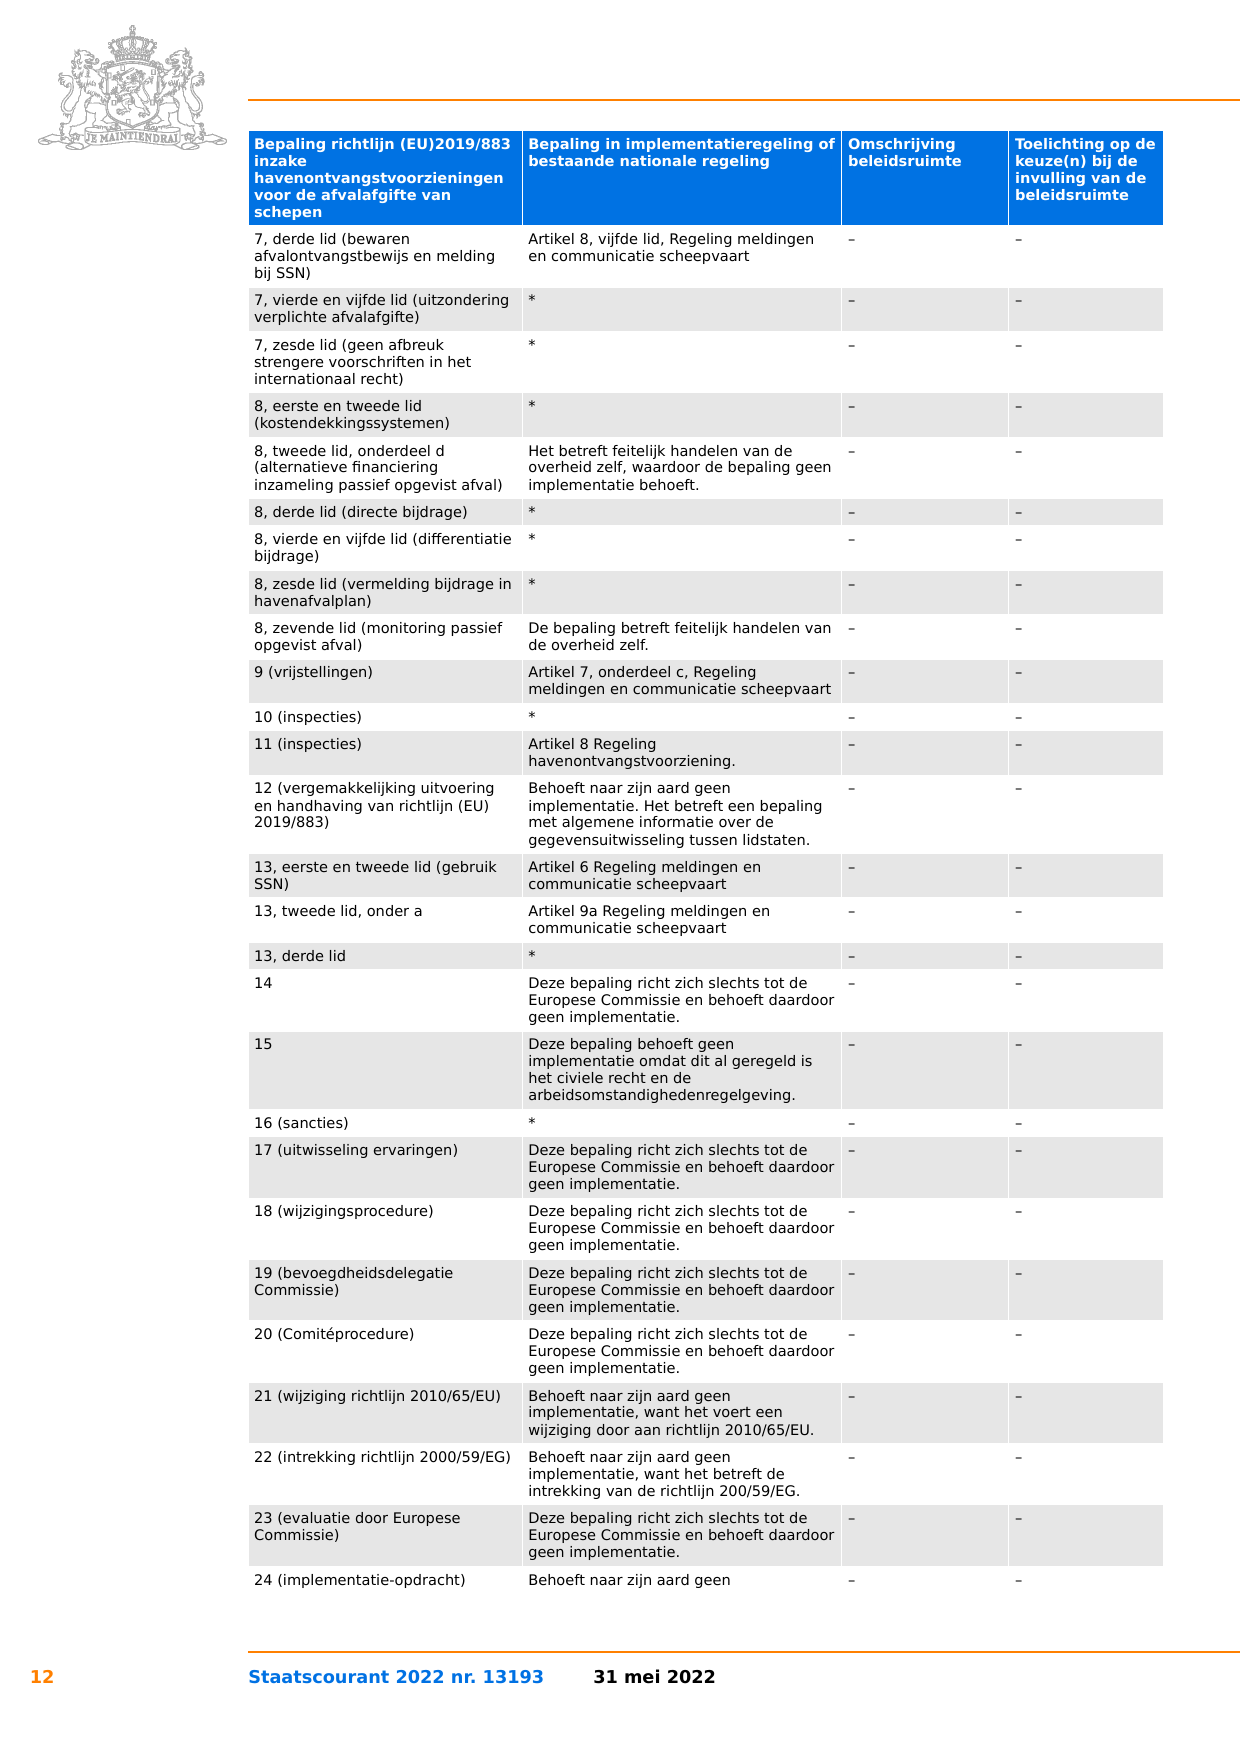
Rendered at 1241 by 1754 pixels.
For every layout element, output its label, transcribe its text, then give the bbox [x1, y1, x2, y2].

table_cell 8, zevende lid (monitoring passief opgevist afval) [249, 615, 522, 658]
table_cell – [1009, 731, 1163, 775]
table_cell – [842, 1321, 1008, 1382]
table_cell * [523, 943, 841, 969]
table_cell – [842, 615, 1008, 658]
table_cell 10 (inspecties) [249, 704, 522, 730]
table_cell 23 (evaluatie door Europese Commissie) [249, 1505, 522, 1566]
table_cell De bepaling betreft feitelijk handelen van de overheid zelf. [523, 615, 841, 658]
table_cell Artikel 9a Regeling meldingen en communicatie scheepvaart [523, 899, 841, 942]
table_cell – [1009, 660, 1163, 703]
table_cell – [842, 1444, 1008, 1504]
table_cell 7, vierde en vijfde lid (uitzondering verplichte afvalafgifte) [249, 288, 522, 331]
table_cell – [842, 1567, 1008, 1593]
table_cell – [1009, 288, 1163, 331]
table_cell 20 (Comitéprocedure) [249, 1321, 522, 1382]
table_cell 11 (inspecties) [249, 731, 522, 775]
table_cell * [523, 393, 841, 437]
table_cell – [842, 288, 1008, 331]
table_cell – [842, 571, 1008, 614]
table_cell – [842, 438, 1008, 498]
table_cell * [523, 571, 841, 614]
table_cell Deze bepaling richt zich slechts tot de Europese Commissie en behoeft daardoor geen implementatie. [523, 1199, 841, 1259]
table_cell 14 [249, 970, 522, 1031]
table_cell 8, tweede lid, onderdeel d (alternatieve financiering inzameling passief opgevist afval) [249, 438, 522, 498]
table_cell Het betreft feitelijk handelen van de overheid zelf, waardoor de bepaling geen implementatie behoeft. [523, 438, 841, 498]
table_cell – [842, 1032, 1008, 1109]
table_cell Artikel 7, onderdeel c, Regeling meldingen en communicatie scheepvaart [523, 660, 841, 703]
table_cell Deze bepaling richt zich slechts tot de Europese Commissie en behoeft daardoor geen implementatie. [523, 1260, 841, 1320]
table_cell * [523, 499, 841, 525]
table_cell Behoeft naar zijn aard geen implementatie, want het voert een wijziging door aan richtlijn 2010/65/EU. [523, 1383, 841, 1443]
table_cell 8, eerste en tweede lid (kostendekkingssystemen) [249, 393, 522, 437]
table_cell Artikel 6 Regeling meldingen en communicatie scheepvaart [523, 854, 841, 897]
table_cell – [1009, 854, 1163, 897]
table_cell * [523, 1110, 841, 1136]
table_cell – [1009, 1567, 1163, 1593]
table_cell – [1009, 615, 1163, 658]
table_cell 12 (vergemakkelijking uitvoering en handhaving van richtlijn (EU) 2019/883) [249, 776, 522, 853]
table_cell – [1009, 226, 1163, 287]
table_cell – [842, 1505, 1008, 1566]
table_cell – [842, 1383, 1008, 1443]
table_cell – [1009, 393, 1163, 437]
table_cell * [523, 332, 841, 392]
table_cell * [523, 288, 841, 331]
table_cell 9 (vrijstellingen) [249, 660, 522, 703]
table_cell * [523, 526, 841, 570]
table_cell – [1009, 1110, 1163, 1136]
table_cell – [1009, 1032, 1163, 1109]
table_cell 21 (wijziging richtlijn 2010/65/EU) [249, 1383, 522, 1443]
table_cell 24 (implementatie-opdracht) [249, 1567, 522, 1593]
table_cell – [1009, 499, 1163, 525]
table_cell Behoeft naar zijn aard geen [523, 1567, 841, 1593]
table_cell – [842, 1260, 1008, 1320]
table_cell 13, tweede lid, onder a [249, 899, 522, 942]
table_cell * [523, 704, 841, 730]
table_cell – [1009, 1260, 1163, 1320]
table_cell Deze bepaling behoeft geen implementatie omdat dit al geregeld is het civiele recht en de arbeidsomstandighedenregelgeving. [523, 1032, 841, 1109]
table_cell – [1009, 1505, 1163, 1566]
table_cell – [842, 1110, 1008, 1136]
table_cell – [1009, 526, 1163, 570]
table_cell – [1009, 1444, 1163, 1504]
table_cell – [842, 526, 1008, 570]
table_cell 18 (wijzigingsprocedure) [249, 1199, 522, 1259]
table_cell – [842, 731, 1008, 775]
table_cell Deze bepaling richt zich slechts tot de Europese Commissie en behoeft daardoor geen implementatie. [523, 970, 841, 1031]
table_header Omschrijving beleidsruimte [842, 131, 1008, 225]
table_cell – [842, 943, 1008, 969]
table_cell – [842, 226, 1008, 287]
table_cell Deze bepaling richt zich slechts tot de Europese Commissie en behoeft daardoor geen implementatie. [523, 1137, 841, 1198]
table_cell 7, derde lid (bewaren afvalontvangstbewijs en melding bij SSN) [249, 226, 522, 287]
table_cell – [842, 660, 1008, 703]
table_cell 17 (uitwisseling ervaringen) [249, 1137, 522, 1198]
table_cell 22 (intrekking richtlijn 2000/59/EG) [249, 1444, 522, 1504]
table_cell – [842, 776, 1008, 853]
table_cell Artikel 8 Regeling havenontvangstvoorziening. [523, 731, 841, 775]
table_cell – [1009, 1321, 1163, 1382]
table_header Bepaling in implementatieregeling of bestaande nationale regeling [523, 131, 841, 225]
table_cell – [842, 499, 1008, 525]
table_cell – [842, 332, 1008, 392]
table_cell – [1009, 970, 1163, 1031]
table_cell Behoeft naar zijn aard geen implementatie. Het betreft een bepaling met algemene informatie over de gegevensuitwisseling tussen lidstaten. [523, 776, 841, 853]
table_cell Deze bepaling richt zich slechts tot de Europese Commissie en behoeft daardoor geen implementatie. [523, 1321, 841, 1382]
table_cell 15 [249, 1032, 522, 1109]
table_cell – [842, 970, 1008, 1031]
table_cell – [842, 1137, 1008, 1198]
table_cell – [842, 704, 1008, 730]
table_cell – [842, 854, 1008, 897]
table_cell 19 (bevoegdheidsdelegatie Commissie) [249, 1260, 522, 1320]
picture [38, 25, 227, 150]
table_cell Behoeft naar zijn aard geen implementatie, want het betreft de intrekking van de richtlijn 200/59/EG. [523, 1444, 841, 1504]
table_cell – [1009, 943, 1163, 969]
table_cell – [1009, 332, 1163, 392]
table_cell Deze bepaling richt zich slechts tot de Europese Commissie en behoeft daardoor geen implementatie. [523, 1505, 841, 1566]
table_cell – [1009, 776, 1163, 853]
table_cell 16 (sancties) [249, 1110, 522, 1136]
table_cell – [1009, 899, 1163, 942]
table_cell 8, derde lid (directe bijdrage) [249, 499, 522, 525]
table_cell – [842, 899, 1008, 942]
table_cell – [1009, 1199, 1163, 1259]
table_cell 8, vierde en vijfde lid (differentiatie bijdrage) [249, 526, 522, 570]
table_cell – [1009, 1137, 1163, 1198]
table_cell – [842, 1199, 1008, 1259]
table_header Toelichting op de keuze(n) bij de invulling van de beleidsruimte [1009, 131, 1163, 225]
table_cell 7, zesde lid (geen afbreuk strengere voorschriften in het internationaal recht) [249, 332, 522, 392]
table_cell – [1009, 571, 1163, 614]
table_cell 13, derde lid [249, 943, 522, 969]
table_cell – [1009, 704, 1163, 730]
table_cell Artikel 8, vijfde lid, Regeling meldingen en communicatie scheepvaart [523, 226, 841, 287]
table_cell 8, zesde lid (vermelding bijdrage in havenafvalplan) [249, 571, 522, 614]
table_cell – [1009, 438, 1163, 498]
table_cell – [842, 393, 1008, 437]
table_cell – [1009, 1383, 1163, 1443]
table_cell 13, eerste en tweede lid (gebruik SSN) [249, 854, 522, 897]
table_header Bepaling richtlijn (EU)2019/883 inzake havenontvangstvoorzieningen voor de afvalafgifte van schepen [249, 131, 522, 225]
